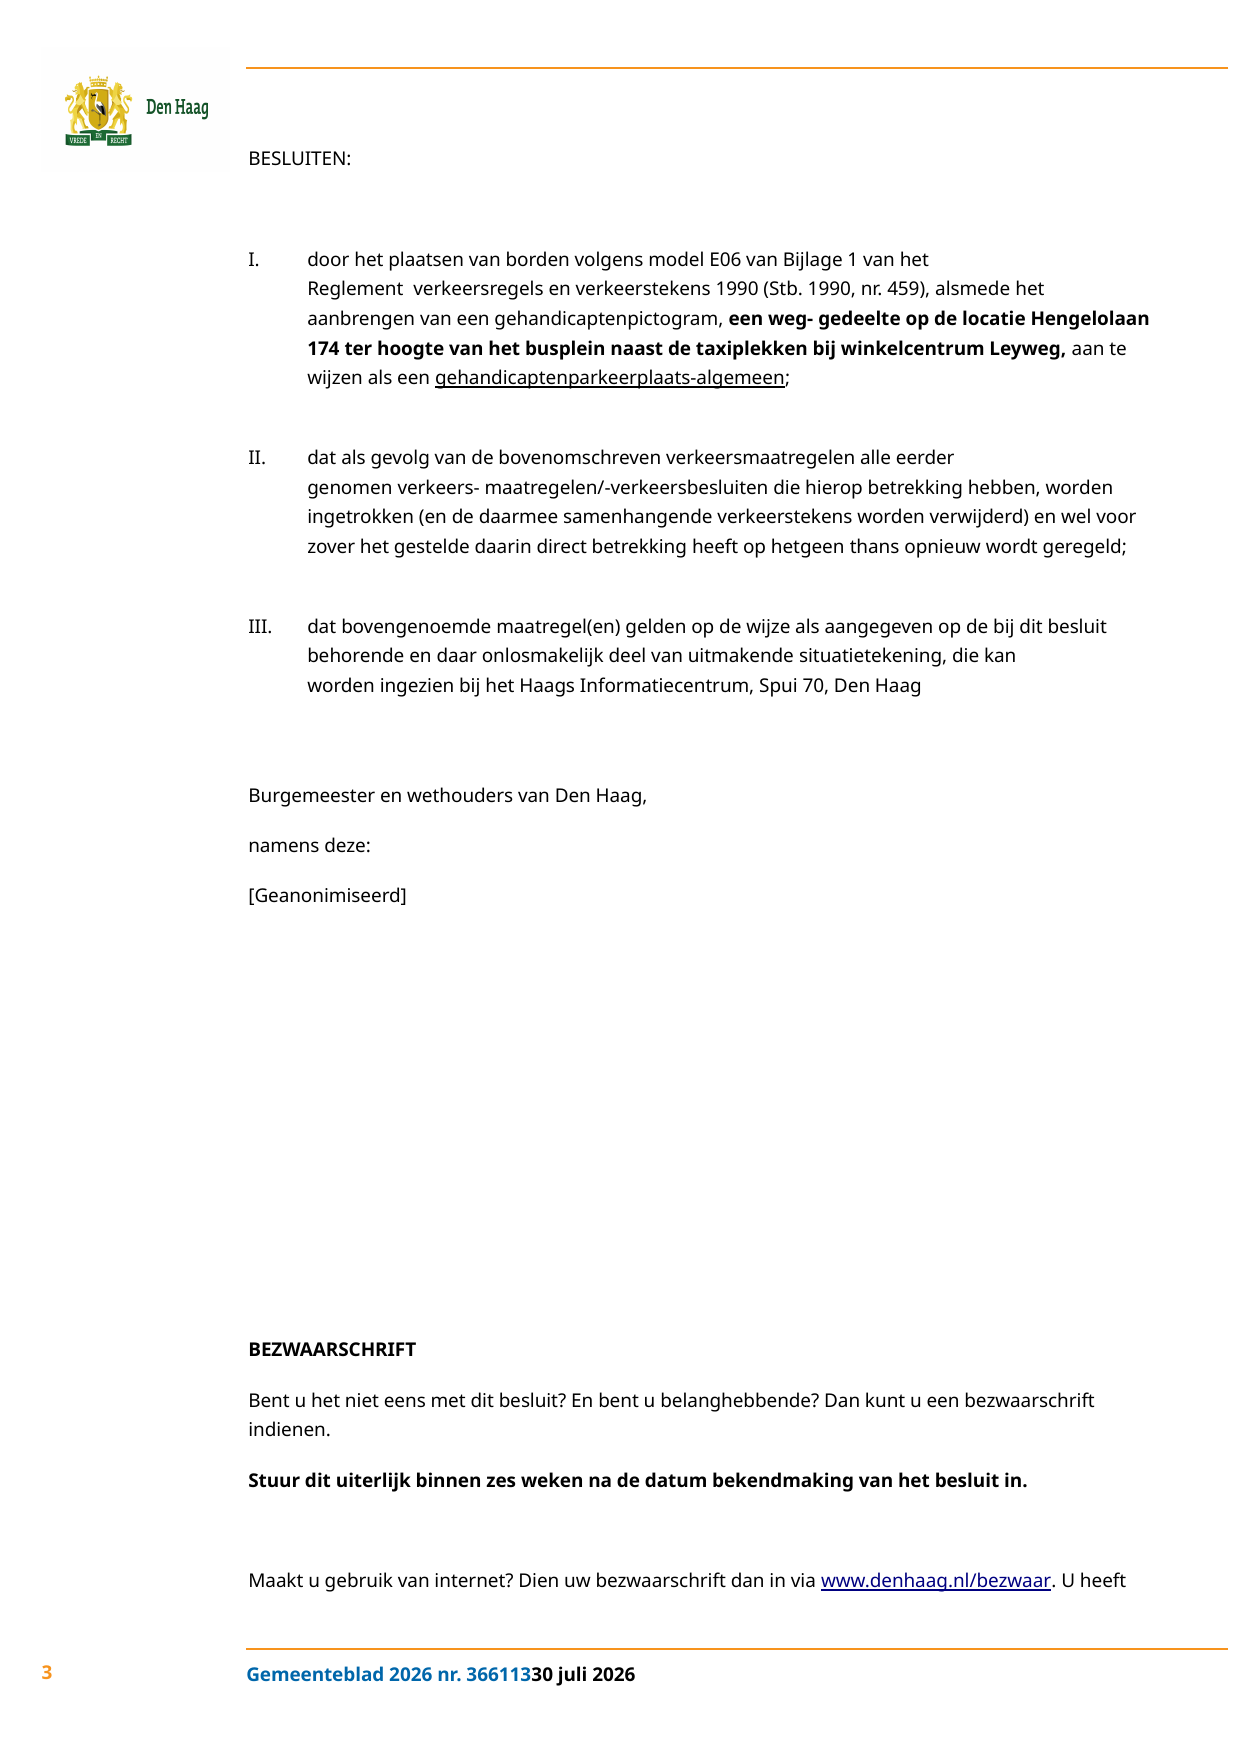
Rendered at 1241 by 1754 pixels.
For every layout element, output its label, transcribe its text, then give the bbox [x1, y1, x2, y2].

text namens deze: [248, 832, 1152, 858]
list dat bovengenoemde maatregel(en) gelden op de wijze als aangegeven op de bij dit besluit behorende en daar onlosmakelijk deel van uitmakende situatietekening, die kan worden ingezien bij het Haags Informatiecentrum, Spui 70, Den Haag [248, 613, 1152, 698]
text [Geanonimiseerd] [248, 883, 1152, 908]
list dat als gevolg van de bovenomschreven verkeersmaatregelen alle eerder genomen verkeers- maatregelen/-verkeersbesluiten die hierop betrekking hebben, worden ingetrokken (en de daarmee samenhangende verkeerstekens worden verwijderd) en wel voor zover het gestelde daarin direct betrekking heeft op hetgeen thans opnieuw wordt geregeld; [248, 444, 1152, 559]
picture [41, 47, 231, 172]
text Burgemeester en wethouders van Den Haag, [248, 782, 1152, 808]
text Bent u het niet eens met dit besluit? En bent u belanghebbende? Dan kunt u een bezwaarschrift indienen. [248, 1387, 1152, 1442]
list door het plaatsen van borden volgens model E06 van Bijlage 1 van het Reglement verkeersregels en verkeerstekens 1990 (Stb. 1990, nr. 459), alsmede het aanbrengen van een gehandicaptenpictogram, een weg- gedeelte op de locatie Hengelolaan 174 ter hoogte van het busplein naast de taxiplekken bij winkelcentrum Leyweg, aan te wijzen als een gehandicaptenparkeerplaats-algemeen; [248, 246, 1152, 390]
text Maakt u gebruik van internet? Dien uw bezwaarschrift dan in via www.denhaag.nl/bezwaar. U heeft [248, 1568, 1152, 1593]
text Stuur dit uiterlijk binnen zes weken na de datum bekendmaking van het besluit in. [248, 1467, 1152, 1493]
text BEZWAARSCHRIFT [248, 1336, 1152, 1362]
text BESLUITEN: [248, 145, 1152, 171]
